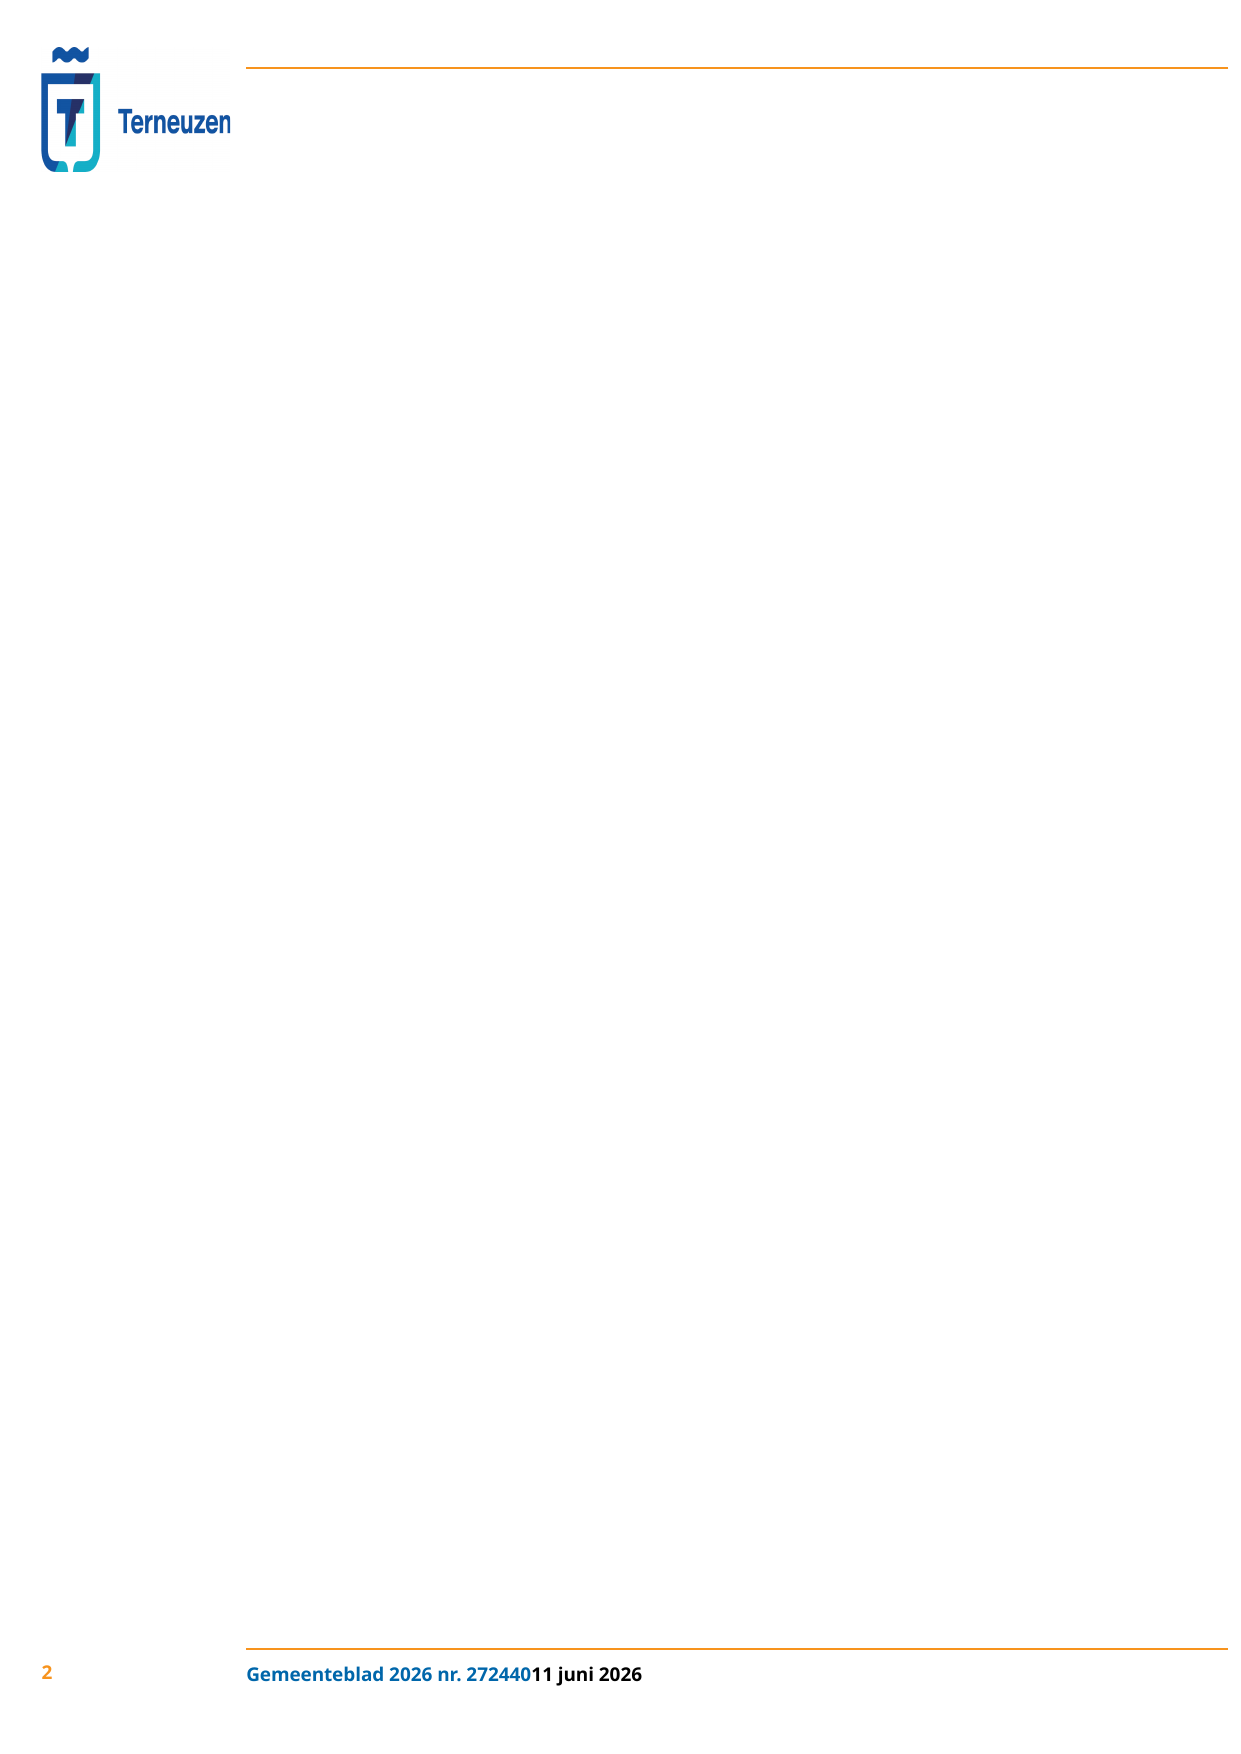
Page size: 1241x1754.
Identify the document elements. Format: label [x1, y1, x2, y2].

table_cell [714, 95, 1152, 121]
table_cell [248, 95, 714, 121]
picture [41, 47, 231, 172]
